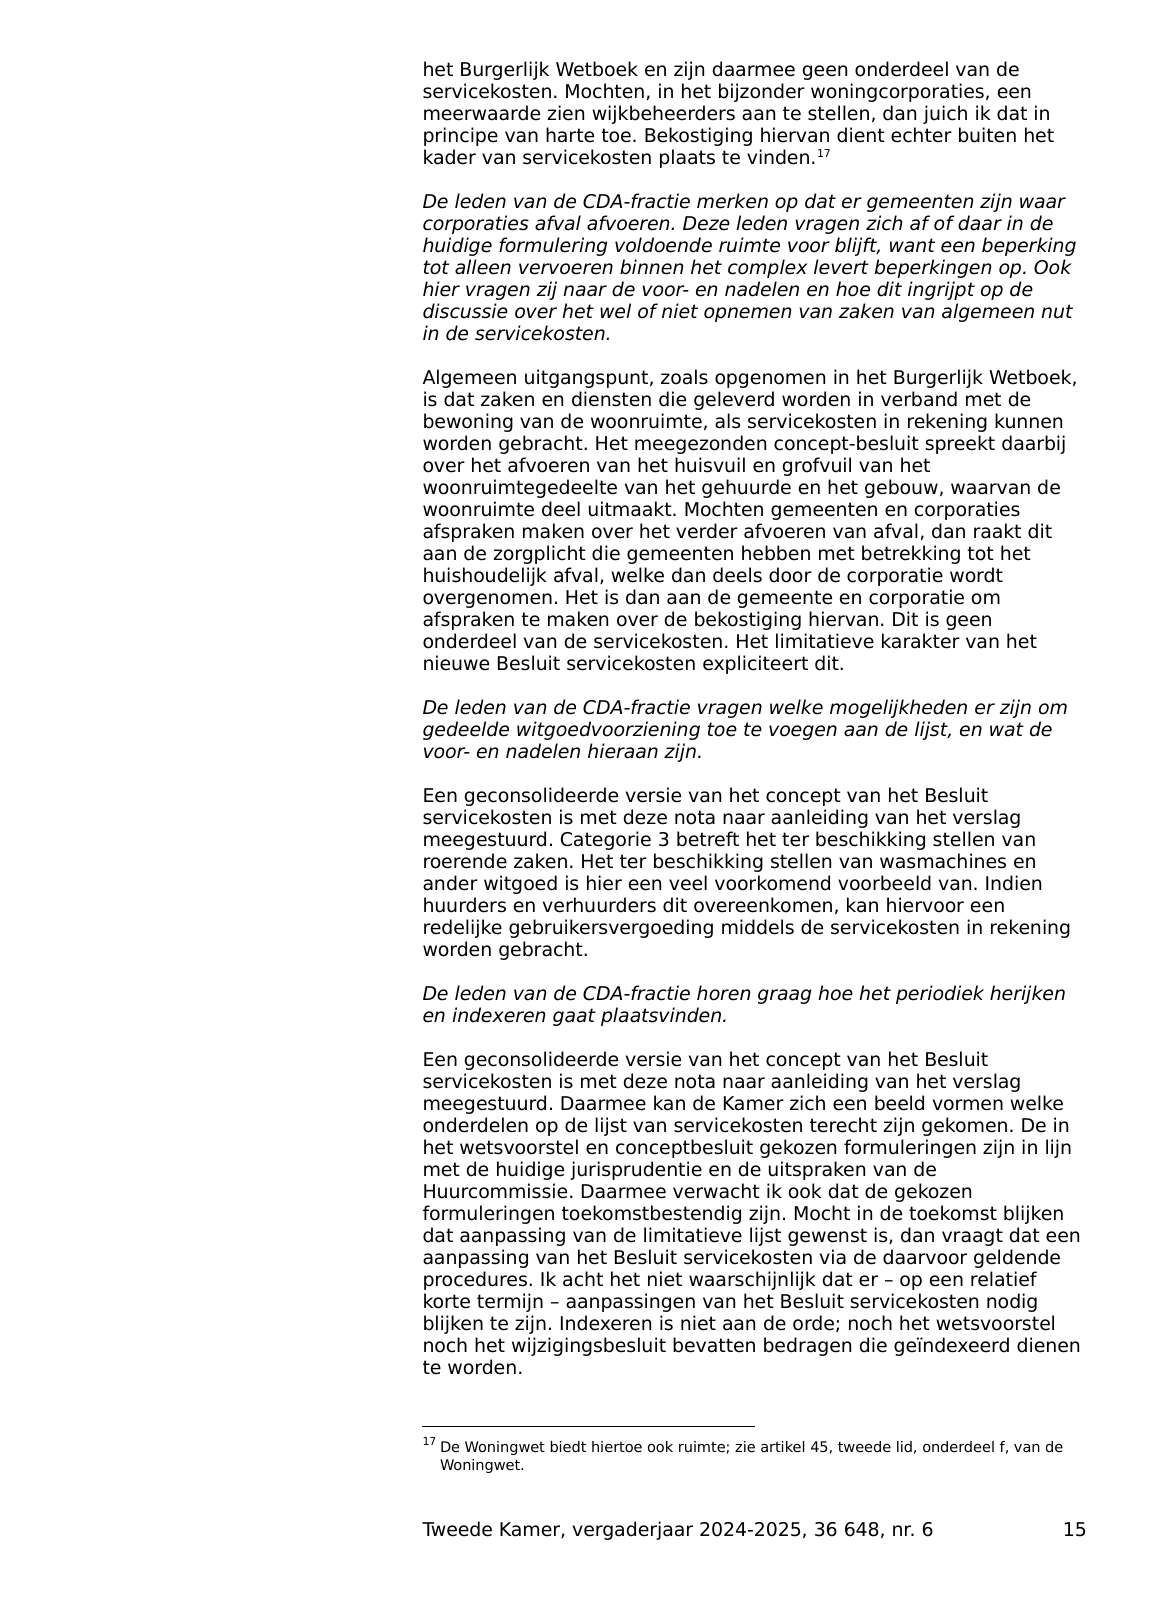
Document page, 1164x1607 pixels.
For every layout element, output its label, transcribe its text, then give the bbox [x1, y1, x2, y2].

text Een geconsolideerde versie van het concept van het Besluit servicekosten is met deze nota naar aanleiding van het verslag meegestuurd. Daarmee kan de Kamer zich een beeld vormen welke onderdelen op de lijst van servicekosten terecht zijn gekomen. De in het wetsvoorstel en conceptbesluit gekozen formuleringen zijn in lijn met de huidige jurisprudentie en de uitspraken van de Huurcommissie. Daarmee verwacht ik ook dat de gekozen formuleringen toekomstbestendig zijn. Mocht in de toekomst blijken dat aanpassing van de limitatieve lijst gewenst is, dan vraagt dat een aanpassing van het Besluit servicekosten via de daarvoor geldende procedures. Ik acht het niet waarschijnlijk dat er – op een relatief korte termijn – aanpassingen van het Besluit servicekosten nodig blijken te zijn. Indexeren is niet aan de orde; noch het wetsvoorstel noch het wijzigingsbesluit bevatten bedragen die geïndexeerd dienen te worden. [422, 1049, 1087, 1379]
text De leden van de CDA-fractie horen graag hoe het periodiek herijken en indexeren gaat plaatsvinden. [422, 983, 1087, 1027]
text Een geconsolideerde versie van het concept van het Besluit servicekosten is met deze nota naar aanleiding van het verslag meegestuurd. Categorie 3 betreft het ter beschikking stellen van roerende zaken. Het ter beschikking stellen van wasmachines en ander witgoed is hier een veel voorkomend voorbeeld van. Indien huurders en verhuurders dit overeenkomen, kan hiervoor een redelijke gebruikersvergoeding middels de servicekosten in rekening worden gebracht. [422, 785, 1087, 961]
text het Burgerlijk Wetboek en zijn daarmee geen onderdeel van de servicekosten. Mochten, in het bijzonder woningcorporaties, een meerwaarde zien wijkbeheerders aan te stellen, dan juich ik dat in principe van harte toe. Bekostiging hiervan dient echter buiten het kader van servicekosten plaats te vinden. [422, 59, 1087, 169]
text De leden van de CDA-fractie vragen welke mogelijkheden er zijn om gedeelde witgoedvoorziening toe te voegen aan de lijst, en wat de voor- en nadelen hieraan zijn. [422, 697, 1087, 763]
text De leden van de CDA-fractie merken op dat er gemeenten zijn waar corporaties afval afvoeren. Deze leden vragen zich af of daar in de huidige formulering voldoende ruimte voor blijft, want een beperking tot alleen vervoeren binnen het complex levert beperkingen op. Ook hier vragen zij naar de voor- en nadelen en hoe dit ingrijpt op de discussie over het wel of niet opnemen van zaken van algemeen nut in de servicekosten. [422, 191, 1087, 345]
text Algemeen uitgangspunt, zoals opgenomen in het Burgerlijk Wetboek, is dat zaken en diensten die geleverd worden in verband met de bewoning van de woonruimte, als servicekosten in rekening kunnen worden gebracht. Het meegezonden concept-besluit spreekt daarbij over het afvoeren van het huisvuil en grofvuil van het woonruimtegedeelte van het gehuurde en het gebouw, waarvan de woonruimte deel uitmaakt. Mochten gemeenten en corporaties afspraken maken over het verder afvoeren van afval, dan raakt dit aan de zorgplicht die gemeenten hebben met betrekking tot het huishoudelijk afval, welke dan deels door de corporatie wordt overgenomen. Het is dan aan de gemeente en corporatie om afspraken te maken over de bekostiging hiervan. Dit is geen onderdeel van de servicekosten. Het limitatieve karakter van het nieuwe Besluit servicekosten expliciteert dit. [422, 367, 1087, 675]
text De Woningwet biedt hiertoe ook ruimte; zie artikel 45, tweede lid, onderdeel f, van de Woningwet. [422, 1435, 1087, 1474]
